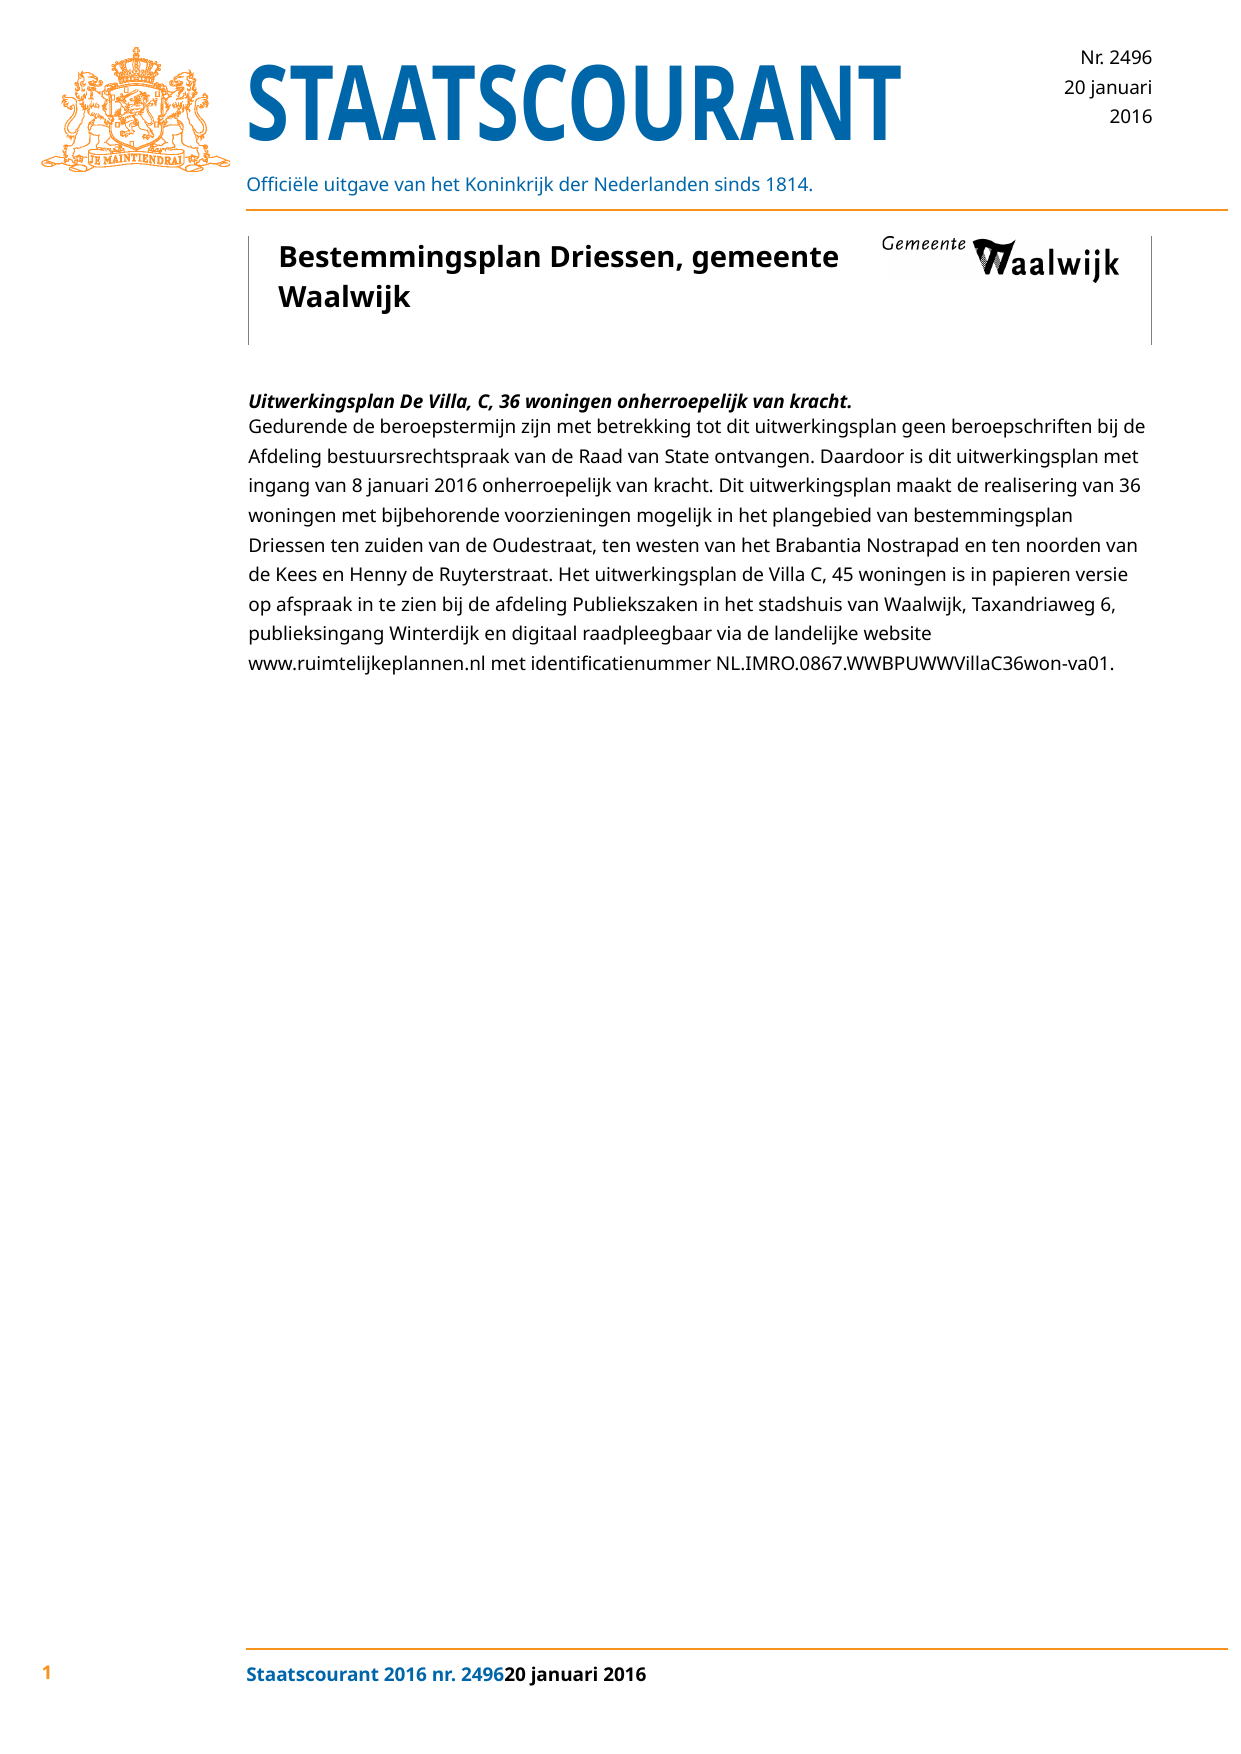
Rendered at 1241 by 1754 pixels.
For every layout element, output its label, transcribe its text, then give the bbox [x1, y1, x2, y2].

picture [41, 47, 231, 172]
picture [882, 236, 1119, 283]
text Gedurende de beroepstermijn zijn met betrekking tot dit uitwerkingsplan geen beroepschriften bij de Afdeling bestuursrechtspraak van de Raad van State ontvangen. Daardoor is dit uitwerkingsplan met ingang van 8 januari 2016 onherroepelijk van kracht. Dit uitwerkingsplan maakt de realisering van 36 woningen met bijbehorende voorzieningen mogelijk in het plangebied van bestemmingsplan Driessen ten zuiden van de Oudestraat, ten westen van het Brabantia Nostrapad en ten noorden van de Kees en Henny de Ruyterstraat. Het uitwerkingsplan de Villa C, 45 woningen is in papieren versie op afspraak in te zien bij de afdeling Publiekszaken in het stadshuis van Waalwijk, Taxandriaweg 6, publieksingang Winterdijk en digitaal raadpleegbaar via de landelijke website www.ruimtelijkeplannen.nl met identificatienummer NL.IMRO.0867.WWBPUWWVillaC36won-va01. [248, 413, 1152, 676]
text Uitwerkingsplan De Villa, C, 36 woningen onherroepelijk van kracht. [248, 388, 1152, 413]
table_header Bestemmingsplan Driessen, gemeente Waalwijk [249, 236, 850, 345]
table_header [850, 236, 1151, 345]
